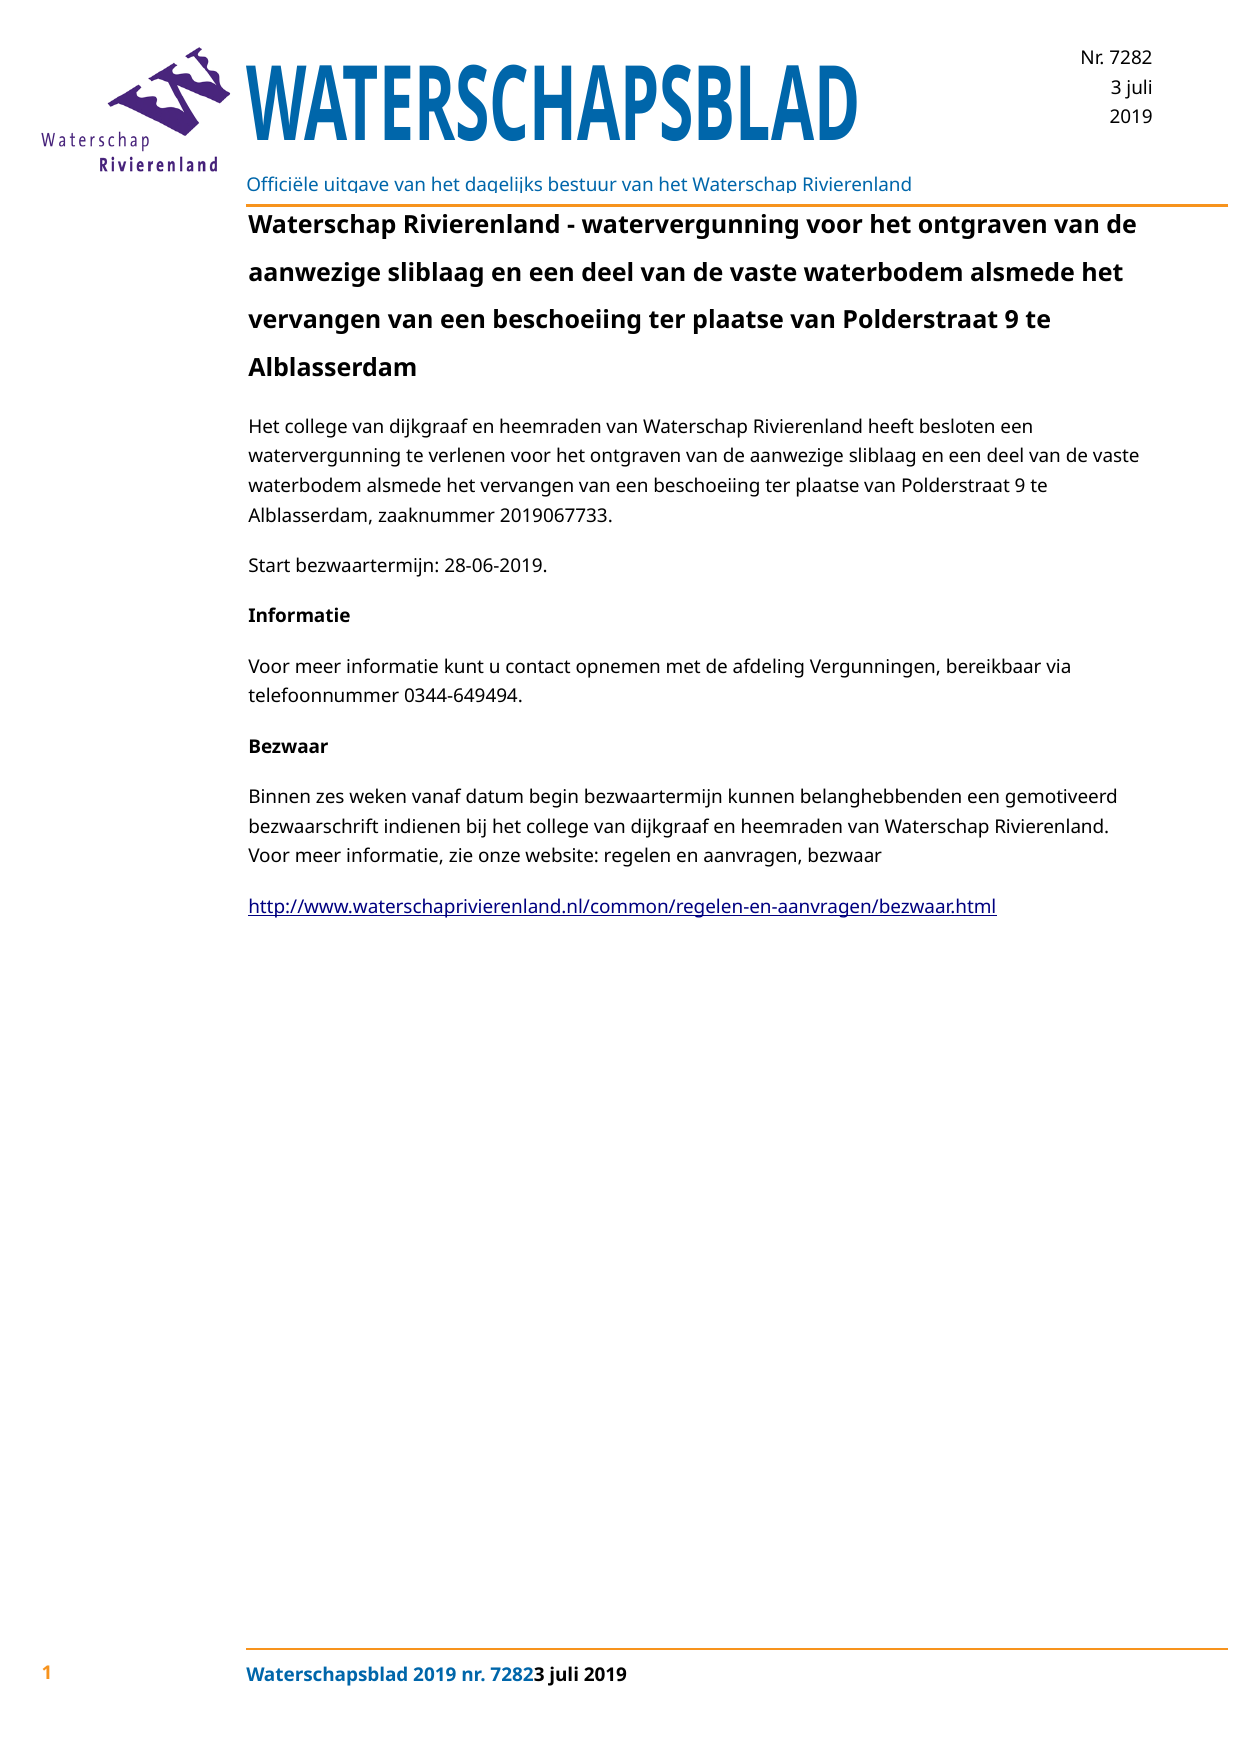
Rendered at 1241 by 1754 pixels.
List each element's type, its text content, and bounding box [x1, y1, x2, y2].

text Waterschap Rivierenland - watervergunning voor het ontgraven van de aanwezige sliblaag en een deel van de vaste waterbodem alsmede het vervangen van een beschoeiing ter plaatse van Polderstraat 9 te Alblasserdam [248, 207, 1152, 384]
text Informatie [248, 603, 1152, 628]
text Start bezwaartermijn: 28-06-2019. [248, 552, 1152, 578]
text http://www.waterschaprivierenland.nl/common/regelen-en-aanvragen/bezwaar.html [248, 893, 1152, 919]
text Het college van dijkgraaf en heemraden van Waterschap Rivierenland heeft besloten een watervergunning te verlenen voor het ontgraven van de aanwezige sliblaag en een deel van de vaste waterbodem alsmede het vervangen van een beschoeiing ter plaatse van Polderstraat 9 te Alblasserdam, zaaknummer 2019067733. [248, 413, 1152, 528]
text Bezwaar [248, 733, 1152, 759]
text Binnen zes weken vanaf datum begin bezwaartermijn kunnen belanghebbenden een gemotiveerd bezwaarschrift indienen bij het college van dijkgraaf en heemraden van Waterschap Rivierenland. Voor meer informatie, zie onze website: regelen en aanvragen, bezwaar [248, 783, 1152, 868]
text Voor meer informatie kunt u contact opnemen met de afdeling Vergunningen, bereikbaar via telefoonnummer 0344-649494. [248, 653, 1152, 708]
picture [41, 47, 231, 172]
